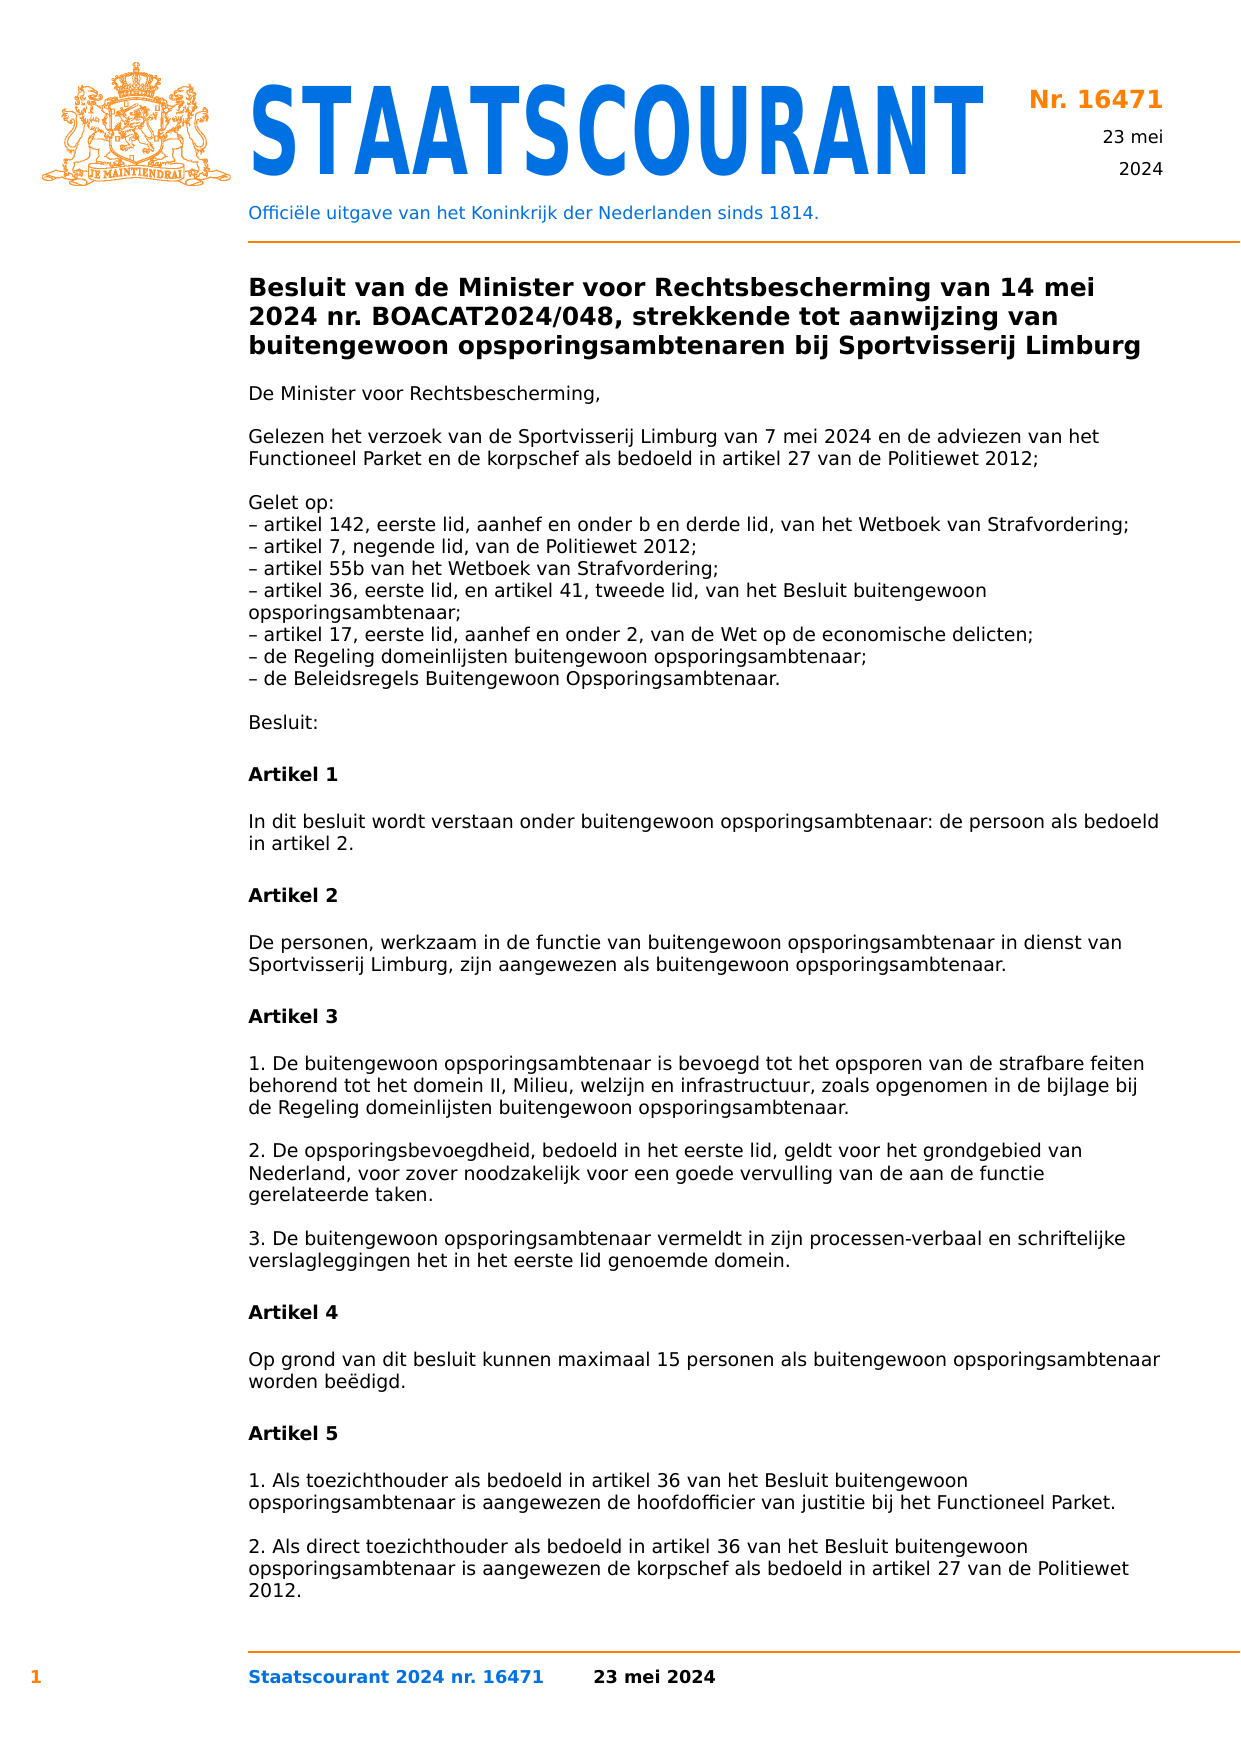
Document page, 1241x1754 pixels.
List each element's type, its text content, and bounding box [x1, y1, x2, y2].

subtitle Artikel 4 [248, 1302, 1163, 1324]
text Besluit: [248, 712, 1163, 734]
text De personen, werkzaam in de functie van buitengewoon opsporingsambtenaar in dienst van Sportvisserij Limburg, zijn aangewezen als buitengewoon opsporingsambtenaar. [248, 932, 1163, 976]
subtitle Artikel 1 [248, 764, 1163, 786]
text – artikel 7, negende lid, van de Politiewet 2012; [248, 536, 1163, 558]
text Gelet op: [248, 492, 1163, 514]
text – de Regeling domeinlijsten buitengewoon opsporingsambtenaar; [248, 646, 1163, 668]
table_header [25, 62, 248, 241]
table_header Nr. 16471 [998, 62, 1240, 121]
subtitle Besluit van de Minister voor Rechtsbescherming van 14 mei 2024 nr. BOACAT2024/048, strekkende tot aanwijzing van buitengewoon opsporingsambtenaren bij Sportvisserij Limburg [248, 273, 1163, 361]
text – artikel 142, eerste lid, aanhef en onder b en derde lid, van het Wetboek van Strafvordering; [248, 514, 1163, 536]
text 2. De opsporingsbevoegdheid, bedoeld in het eerste lid, geldt voor het grondgebied van Nederland, voor zover noodzakelijk voor een goede vervulling van de aan de functie gerelateerde taken. [248, 1140, 1163, 1206]
text – artikel 55b van het Wetboek van Strafvordering; [248, 558, 1163, 580]
text – artikel 17, eerste lid, aanhef en onder 2, van de Wet op de economische delicten; [248, 624, 1163, 646]
text 2. Als direct toezichthouder als bedoeld in artikel 36 van het Besluit buitengewoon opsporingsambtenaar is aangewezen de korpschef als bedoeld in artikel 27 van de Politiewet 2012. [248, 1536, 1163, 1602]
text Op grond van dit besluit kunnen maximaal 15 personen als buitengewoon opsporingsambtenaar worden beëdigd. [248, 1349, 1163, 1393]
text Gelezen het verzoek van de Sportvisserij Limburg van 7 mei 2024 en de adviezen van het Functioneel Parket en de korpschef als bedoeld in artikel 27 van de Politiewet 2012; [248, 426, 1163, 470]
table_cell Officiële uitgave van het Koninkrijk der Nederlanden sinds 1814. [248, 203, 1240, 241]
text De Minister voor Rechtsbescherming, [248, 382, 1163, 404]
text 1. Als toezichthouder als bedoeld in artikel 36 van het Besluit buitengewoon opsporingsambtenaar is aangewezen de hoofdofficier van justitie bij het Functioneel Parket. [248, 1470, 1163, 1514]
text 1. De buitengewoon opsporingsambtenaar is bevoegd tot het opsporen van de strafbare feiten behorend tot het domein II, Milieu, welzijn en infrastructuur, zoals opgenomen in de bijlage bij de Regeling domeinlijsten buitengewoon opsporingsambtenaar. [248, 1053, 1163, 1118]
table_cell 23 mei [998, 121, 1240, 153]
text 3. De buitengewoon opsporingsambtenaar vermeldt in zijn processen-verbaal en schriftelijke verslagleggingen het in het eerste lid genoemde domein. [248, 1228, 1163, 1272]
subtitle Artikel 5 [248, 1423, 1163, 1445]
table_header STAATSCOURANT [248, 62, 998, 203]
table_cell 2024 [998, 153, 1240, 203]
text In dit besluit wordt verstaan onder buitengewoon opsporingsambtenaar: de persoon als bedoeld in artikel 2. [248, 811, 1163, 855]
subtitle Artikel 3 [248, 1006, 1163, 1028]
text – de Beleidsregels Buitengewoon Opsporingsambtenaar. [248, 668, 1163, 690]
subtitle Artikel 2 [248, 885, 1163, 907]
text – artikel 36, eerste lid, en artikel 41, tweede lid, van het Besluit buitengewoon opsporingsambtenaar; [248, 580, 1163, 624]
picture [41, 62, 231, 186]
